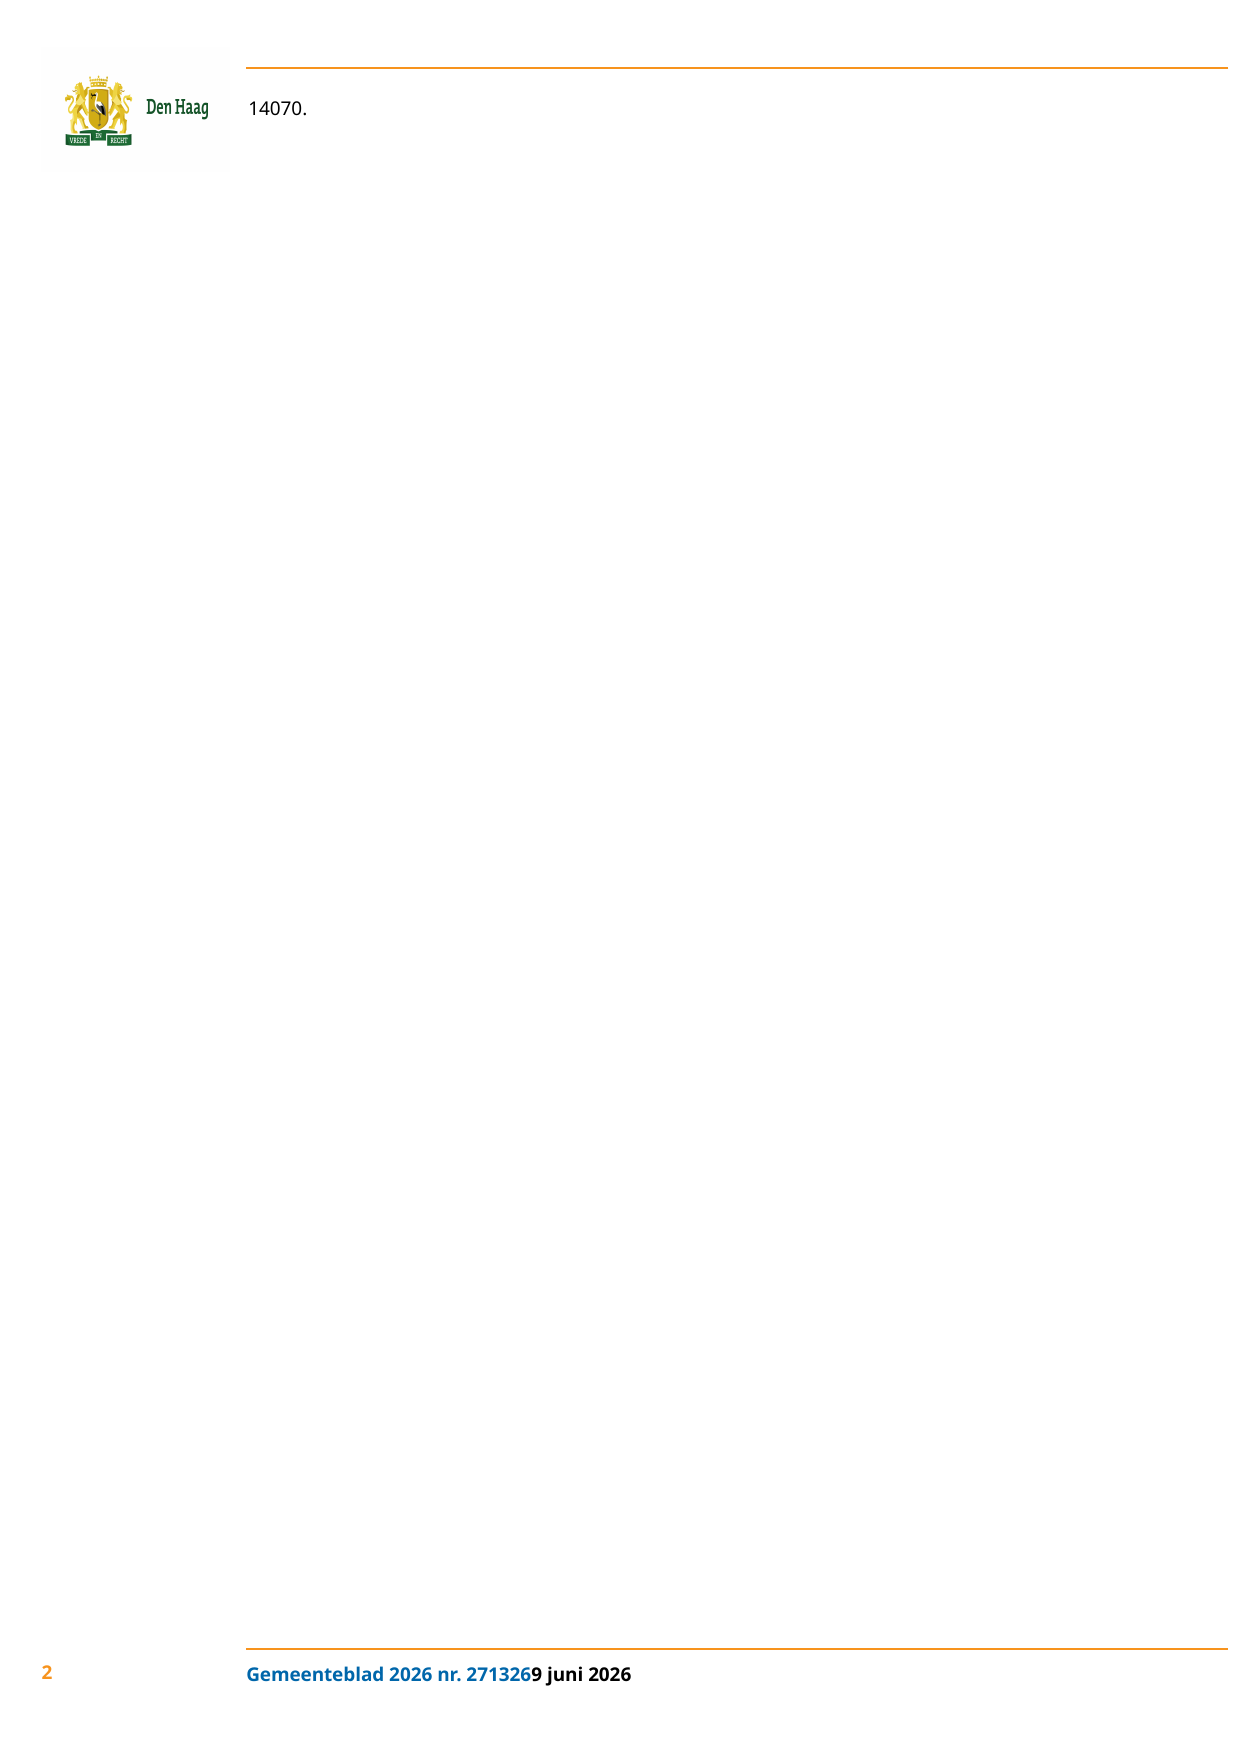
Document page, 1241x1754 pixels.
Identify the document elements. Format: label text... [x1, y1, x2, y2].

text 14070. [248, 95, 1152, 121]
picture [41, 47, 231, 172]
